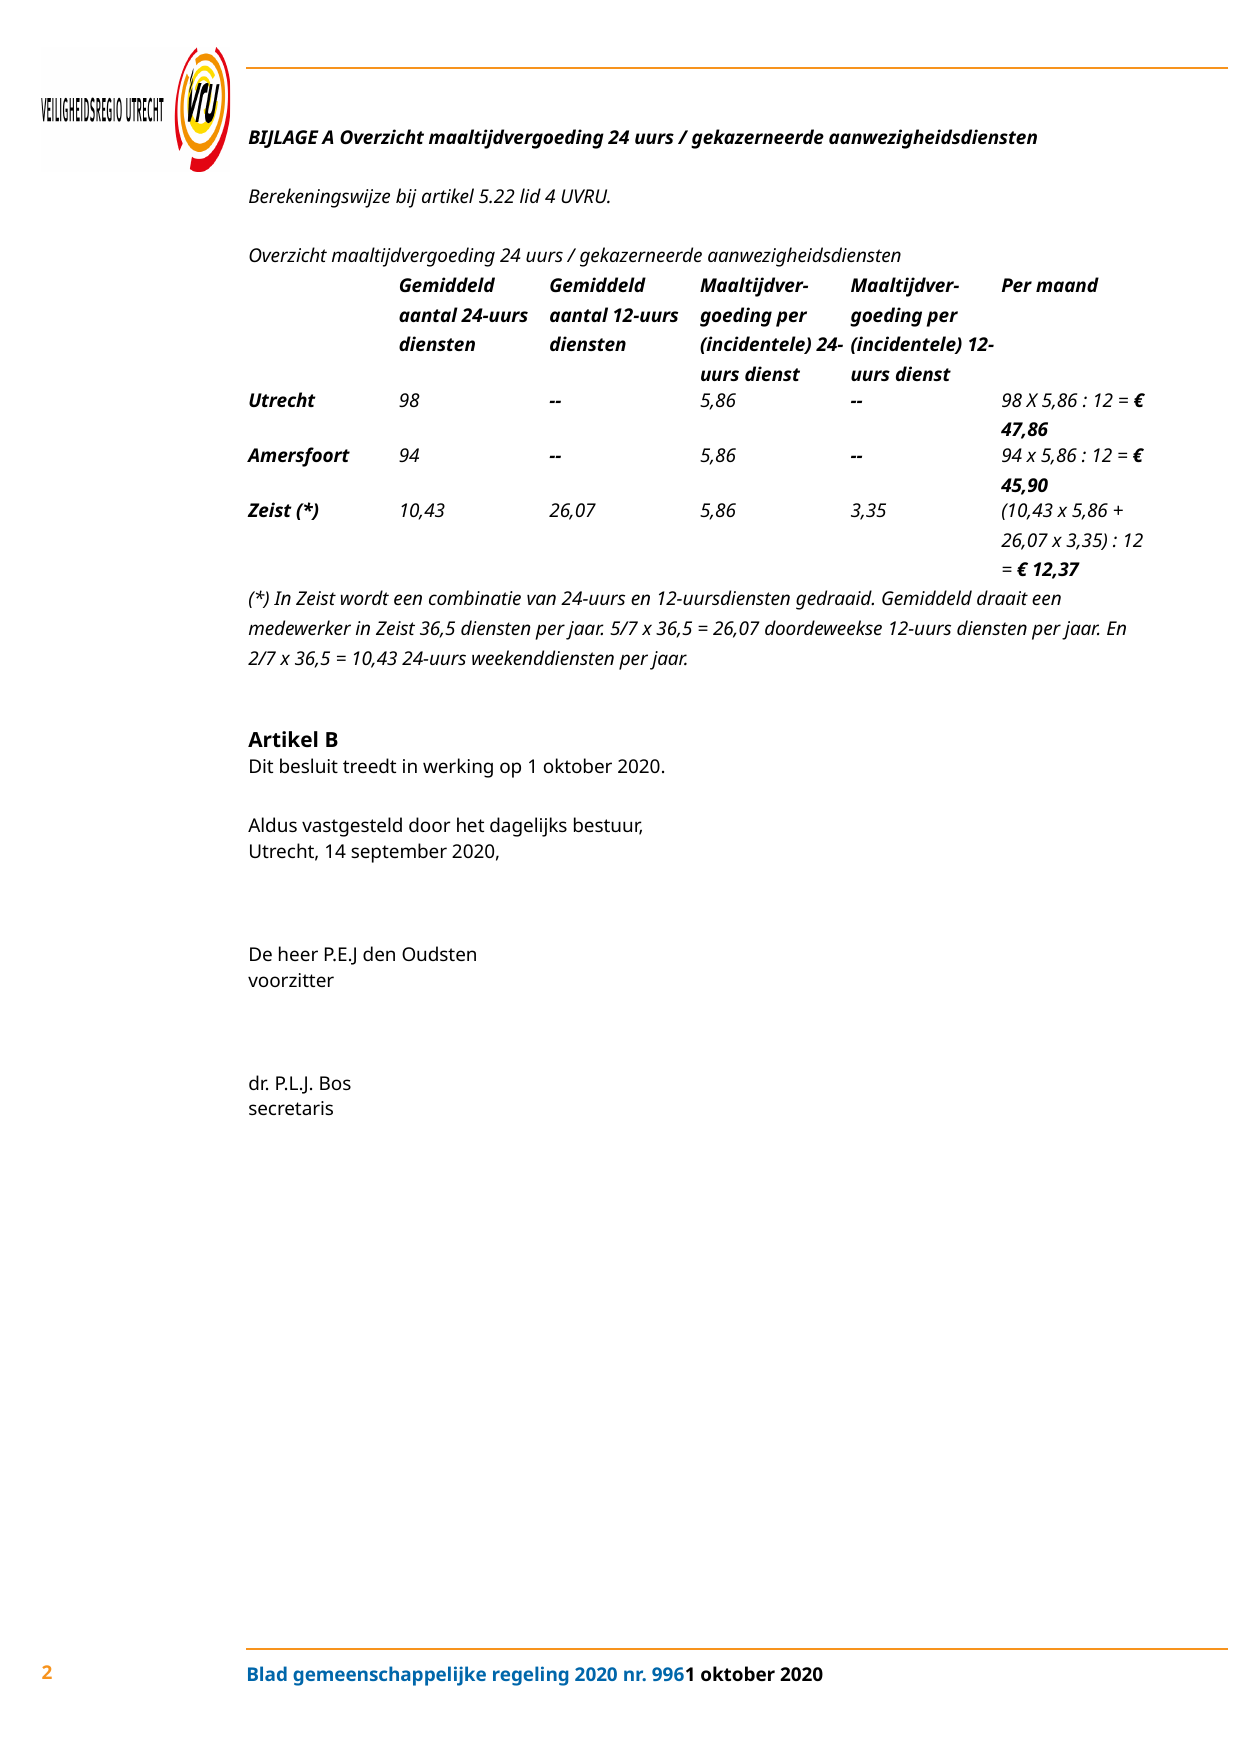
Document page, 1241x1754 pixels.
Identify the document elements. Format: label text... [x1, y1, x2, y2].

table_header [248, 273, 398, 387]
table_header Maaltijdver-goeding per (incidentele) 24-uurs dienst [700, 273, 850, 387]
table_cell 26,07 [549, 498, 700, 582]
picture [41, 47, 231, 172]
text Berekeningswijze bij artikel 5.22 lid 4 UVRU. [248, 183, 1152, 209]
table_cell Amersfoort [248, 442, 398, 497]
text Dit besluit treedt in werking op 1 oktober 2020. [248, 753, 1152, 779]
text Overzicht maaltijdvergoeding 24 uurs / gekazerneerde aanwezigheidsdiensten [248, 243, 1152, 268]
text Aldus vastgesteld door het dagelijks bestuur, [248, 812, 1152, 838]
table_cell (10,43 x 5,86 + 26,07 x 3,35) : 12 = € 12,37 [1001, 498, 1152, 582]
text voorzitter [248, 967, 1152, 992]
text dr. P.L.J. Bos [248, 1070, 1152, 1095]
table_cell 98 X 5,86 : 12 = € 47,86 [1001, 387, 1152, 442]
table_cell 10,43 [399, 498, 549, 582]
table_cell -- [549, 442, 700, 497]
table_header Gemiddeld aantal 12-uurs diensten [549, 273, 700, 387]
table_cell 94 x 5,86 : 12 = € 45,90 [1001, 442, 1152, 497]
table_cell 98 [399, 387, 549, 442]
table_cell 3,35 [850, 498, 1001, 582]
table_cell -- [850, 387, 1001, 442]
text secretaris [248, 1095, 1152, 1121]
text De heer P.E.J den Oudsten [248, 941, 1152, 967]
table_cell Utrecht [248, 387, 398, 442]
table_cell 5,86 [700, 442, 850, 497]
text Artikel B [248, 725, 1152, 753]
text (*) In Zeist wordt een combinatie van 24-uurs en 12-uursdiensten gedraaid. Gemiddeld draait een medewerker in Zeist 36,5 diensten per jaar. 5/7 x 36,5 = 26,07 doordeweekse 12-uurs diensten per jaar. En 2/7 x 36,5 = 10,43 24-uurs weekenddiensten per jaar. [248, 586, 1152, 671]
table_cell 5,86 [700, 387, 850, 442]
table_header Gemiddeld aantal 24-uurs diensten [399, 273, 549, 387]
table_cell -- [850, 442, 1001, 497]
table_cell 94 [399, 442, 549, 497]
text Utrecht, 14 september 2020, [248, 838, 1152, 864]
text BIJLAGE A Overzicht maaltijdvergoeding 24 uurs / gekazerneerde aanwezigheidsdiensten [248, 124, 1152, 150]
table_header Per maand [1001, 273, 1152, 387]
table_header Maaltijdver-goeding per (incidentele) 12-uurs dienst [850, 273, 1001, 387]
table_cell Zeist (*) [248, 498, 398, 582]
table_cell 5,86 [700, 498, 850, 582]
table_cell -- [549, 387, 700, 442]
